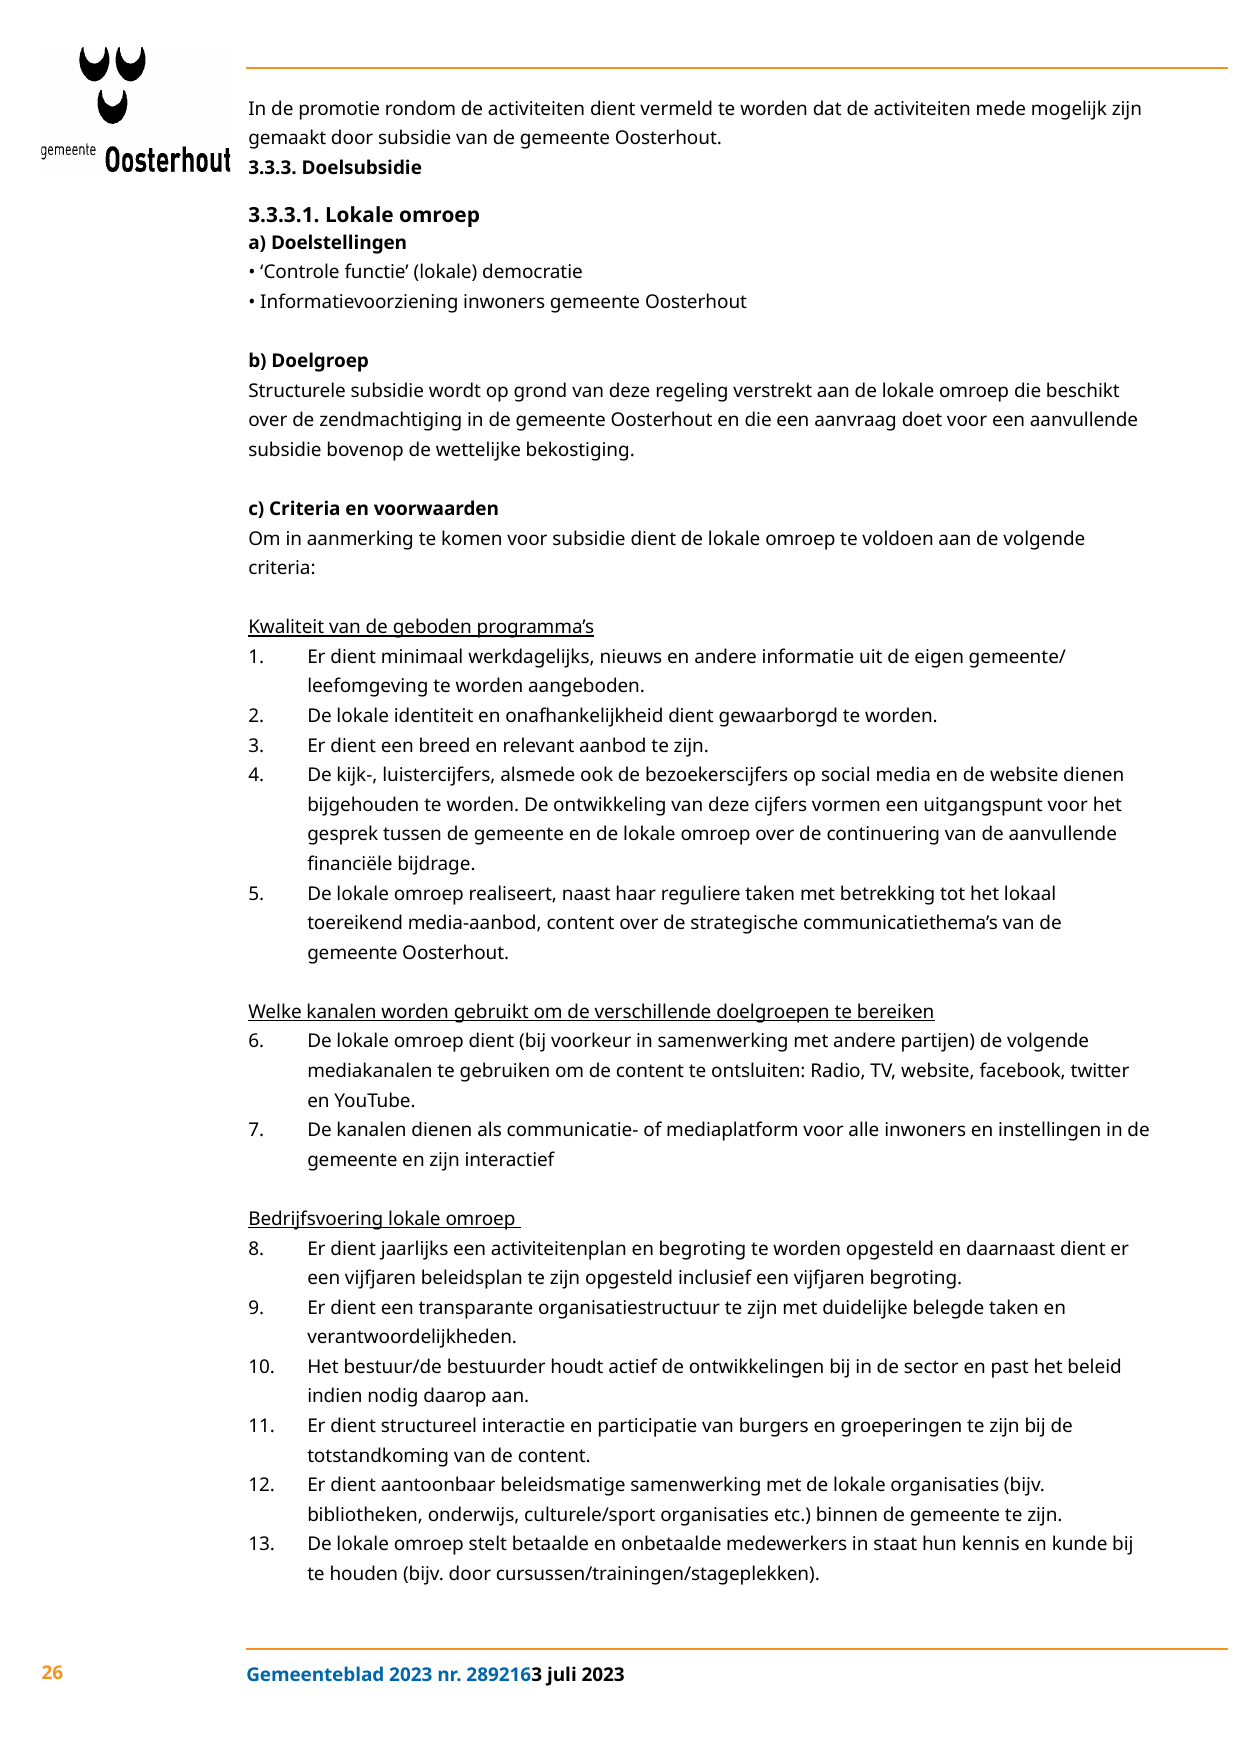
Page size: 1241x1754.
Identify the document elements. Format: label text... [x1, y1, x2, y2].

text In de promotie rondom de activiteiten dient vermeld te worden dat de activiteiten mede mogelijk zijn gemaakt door subsidie van de gemeente Oosterhout. [248, 95, 1152, 150]
list Er dient minimaal werkdagelijks, nieuws en andere informatie uit de eigen gemeente/ leefomgeving te worden aangeboden. [248, 643, 1152, 698]
text Kwaliteit van de geboden programma’s [248, 613, 1152, 639]
list De lokale omroep realiseert, naast haar reguliere taken met betrekking tot het lokaal toereikend media-aanbod, content over de strategische communicatiethema’s van de gemeente Oosterhout. [248, 880, 1152, 965]
text 3.3.3.1. Lokale omroep [248, 201, 1152, 229]
list Er dient jaarlijks een activiteitenplan en begroting te worden opgesteld en daarnaast dient er een vijfjaren beleidsplan te zijn opgesteld inclusief een vijfjaren begroting. [248, 1235, 1152, 1290]
text c) Criteria en voorwaarden [248, 495, 1152, 521]
text • ‘Controle functie’ (lokale) democratie [248, 258, 1152, 284]
list De lokale omroep stelt betaalde en onbetaalde medewerkers in staat hun kennis en kunde bij te houden (bijv. door cursussen/trainingen/stageplekken). [248, 1531, 1152, 1586]
list Er dient structureel interactie en participatie van burgers en groeperingen te zijn bij de totstandkoming van de content. [248, 1412, 1152, 1468]
list Er dient een transparante organisatiestructuur te zijn met duidelijke belegde taken en verantwoordelijkheden. [248, 1294, 1152, 1349]
list De lokale omroep dient (bij voorkeur in samenwerking met andere partijen) de volgende mediakanalen te gebruiken om de content te ontsluiten: Radio, TV, website, facebook, twitter en YouTube. [248, 1028, 1152, 1113]
list Er dient aantoonbaar beleidsmatige samenwerking met de lokale organisaties (bijv. bibliotheken, onderwijs, culturele/sport organisaties etc.) binnen de gemeente te zijn. [248, 1471, 1152, 1527]
text Bedrijfsvoering lokale omroep [248, 1205, 1152, 1231]
list Er dient een breed en relevant aanbod te zijn. [248, 732, 1152, 758]
text 3.3.3. Doelsubsidie [248, 154, 1152, 180]
text a) Doelstellingen [248, 229, 1152, 255]
list De lokale identiteit en onafhankelijkheid dient gewaarborgd te worden. [248, 702, 1152, 728]
list De kijk-, luistercijfers, alsmede ook de bezoekerscijfers op social media en de website dienen bijgehouden te worden. De ontwikkeling van deze cijfers vormen een uitgangspunt voor het gesprek tussen de gemeente en de lokale omroep over de continuering van de aanvullende financiële bijdrage. [248, 761, 1152, 876]
list De kanalen dienen als communicatie- of mediaplatform voor alle inwoners en instellingen in de gemeente en zijn interactief [248, 1116, 1152, 1172]
text Welke kanalen worden gebruikt om de verschillende doelgroepen te bereiken [248, 998, 1152, 1024]
text Structurele subsidie wordt op grond van deze regeling verstrekt aan de lokale omroep die beschikt over de zendmachtiging in de gemeente Oosterhout en die een aanvraag doet voor een aanvullende subsidie bovenop de wettelijke bekostiging. [248, 377, 1152, 462]
picture [41, 47, 231, 172]
text • Informatievoorziening inwoners gemeente Oosterhout [248, 288, 1152, 314]
text Om in aanmerking te komen voor subsidie dient de lokale omroep te voldoen aan de volgende criteria: [248, 525, 1152, 580]
text b) Doelgroep [248, 347, 1152, 373]
list Het bestuur/de bestuurder houdt actief de ontwikkelingen bij in de sector en past het beleid indien nodig daarop aan. [248, 1353, 1152, 1408]
